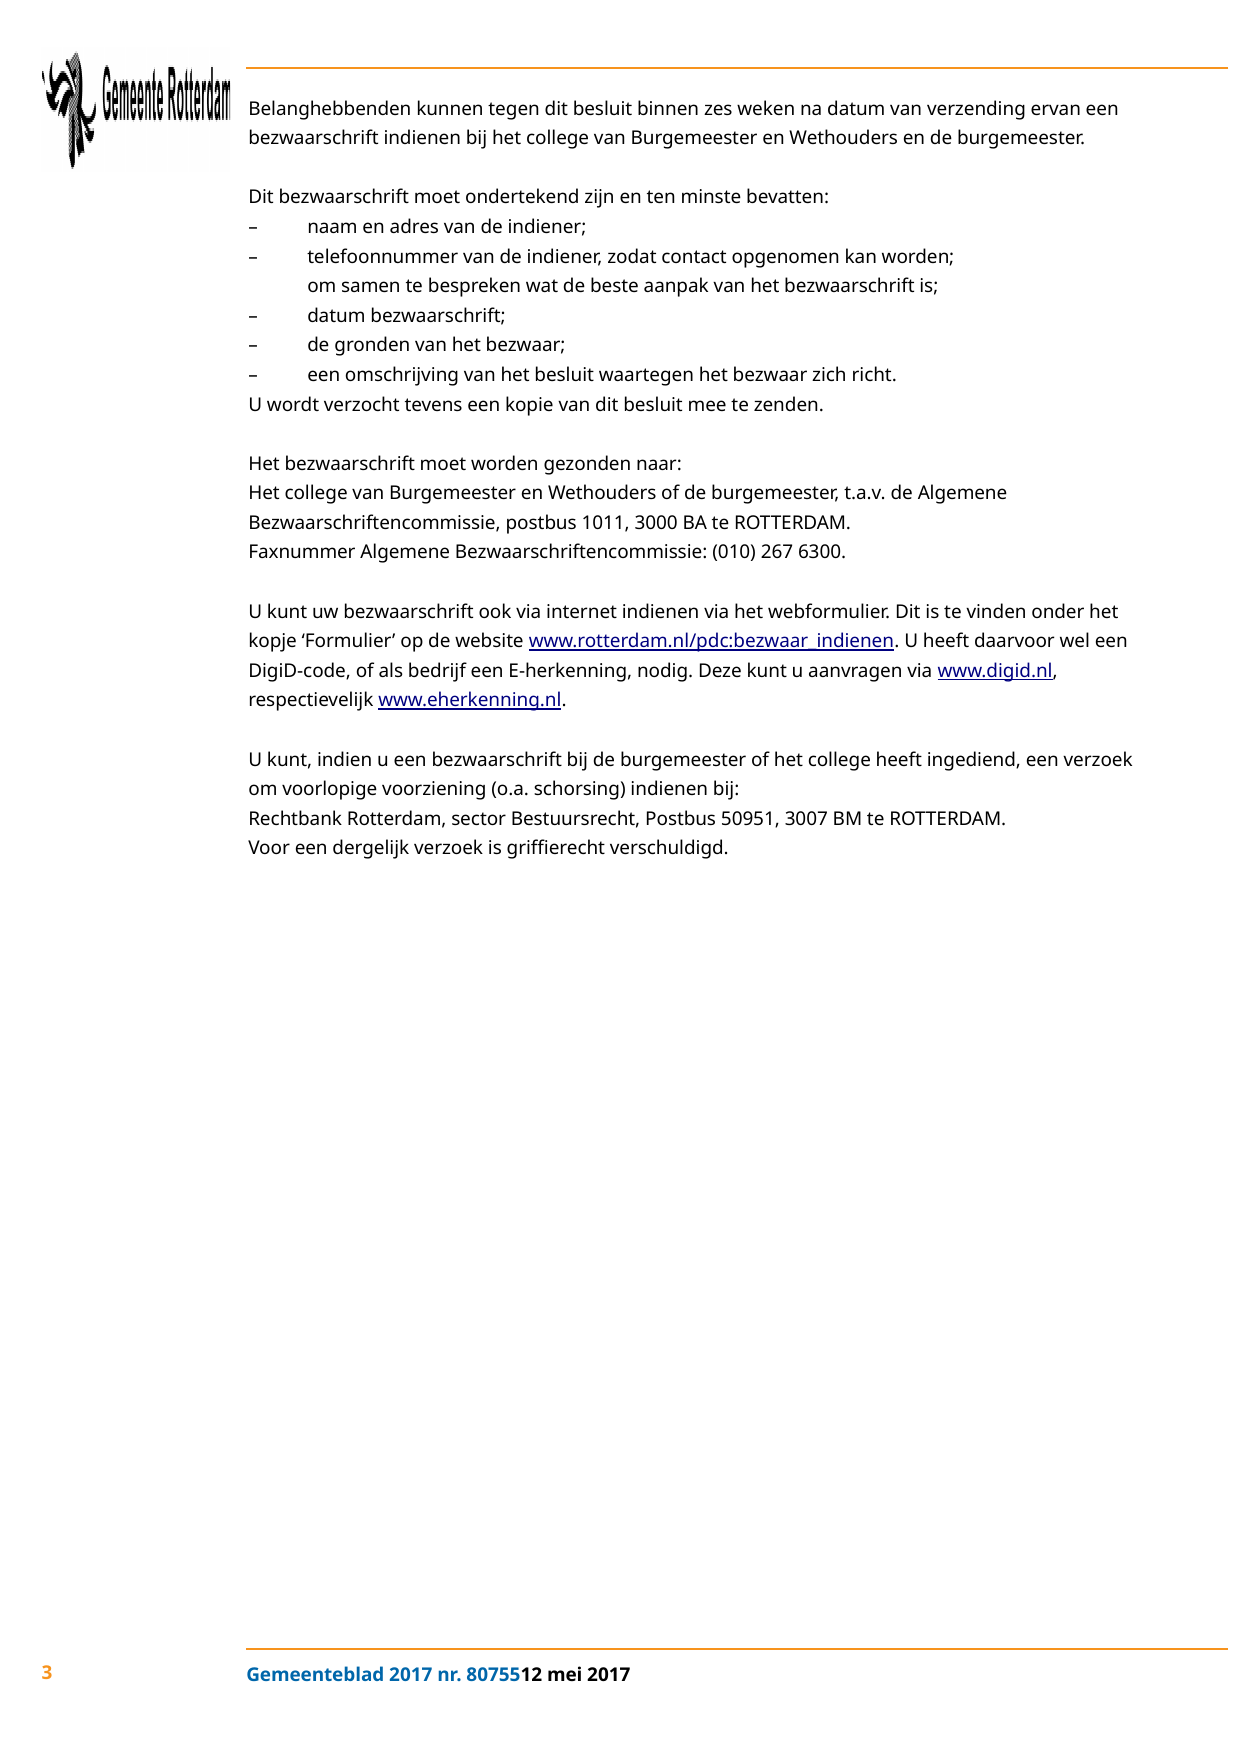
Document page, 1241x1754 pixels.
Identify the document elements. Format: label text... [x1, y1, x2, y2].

text Het college van Burgemeester en Wethouders of de burgemeester, t.a.v. de Algemene Bezwaarschriftencommissie, postbus 1011, 3000 BA te ROTTERDAM. [248, 479, 1152, 535]
text U kunt uw bezwaarschrift ook via internet indienen via het webformulier. Dit is te vinden onder het kopje ‘Formulier’ op de website www.rotterdam.nl/pdc:bezwaar_indienen. U heeft daarvoor wel een DigiD-code, of als bedrijf een E-herkenning, nodig. Deze kunt u aanvragen via www.digid.nl, respectievelijk www.eherkenning.nl. [248, 598, 1152, 712]
text U wordt verzocht tevens een kopie van dit besluit mee te zenden. [248, 391, 1152, 416]
list datum bezwaarschrift; [248, 302, 1152, 328]
text Rechtbank Rotterdam, sector Bestuursrecht, Postbus 50951, 3007 BM te ROTTERDAM. [248, 805, 1152, 831]
list een omschrijving van het besluit waartegen het bezwaar zich richt. [248, 361, 1152, 387]
picture [41, 47, 231, 172]
text Voor een dergelijk verzoek is griffierecht verschuldigd. [248, 834, 1152, 860]
list de gronden van het bezwaar; [248, 332, 1152, 357]
list naam en adres van de indiener; [248, 213, 1152, 239]
text Het bezwaarschrift moet worden gezonden naar: [248, 450, 1152, 476]
list telefoonnummer van de indiener, zodat contact opgenomen kan worden; [248, 243, 1152, 268]
text U kunt, indien u een bezwaarschrift bij de burgemeester of het college heeft ingediend, een verzoek om voorlopige voorziening (o.a. schorsing) indienen bij: [248, 746, 1152, 801]
list om samen te bespreken wat de beste aanpak van het bezwaarschrift is; [248, 272, 1152, 298]
text Faxnummer Algemene Bezwaarschriftencommissie: (010) 267 6300. [248, 539, 1152, 564]
text Belanghebbenden kunnen tegen dit besluit binnen zes weken na datum van verzending ervan een bezwaarschrift indienen bij het college van Burgemeester en Wethouders en de burgemeester. [248, 95, 1152, 150]
text Dit bezwaarschrift moet ondertekend zijn en ten minste bevatten: [248, 184, 1152, 209]
